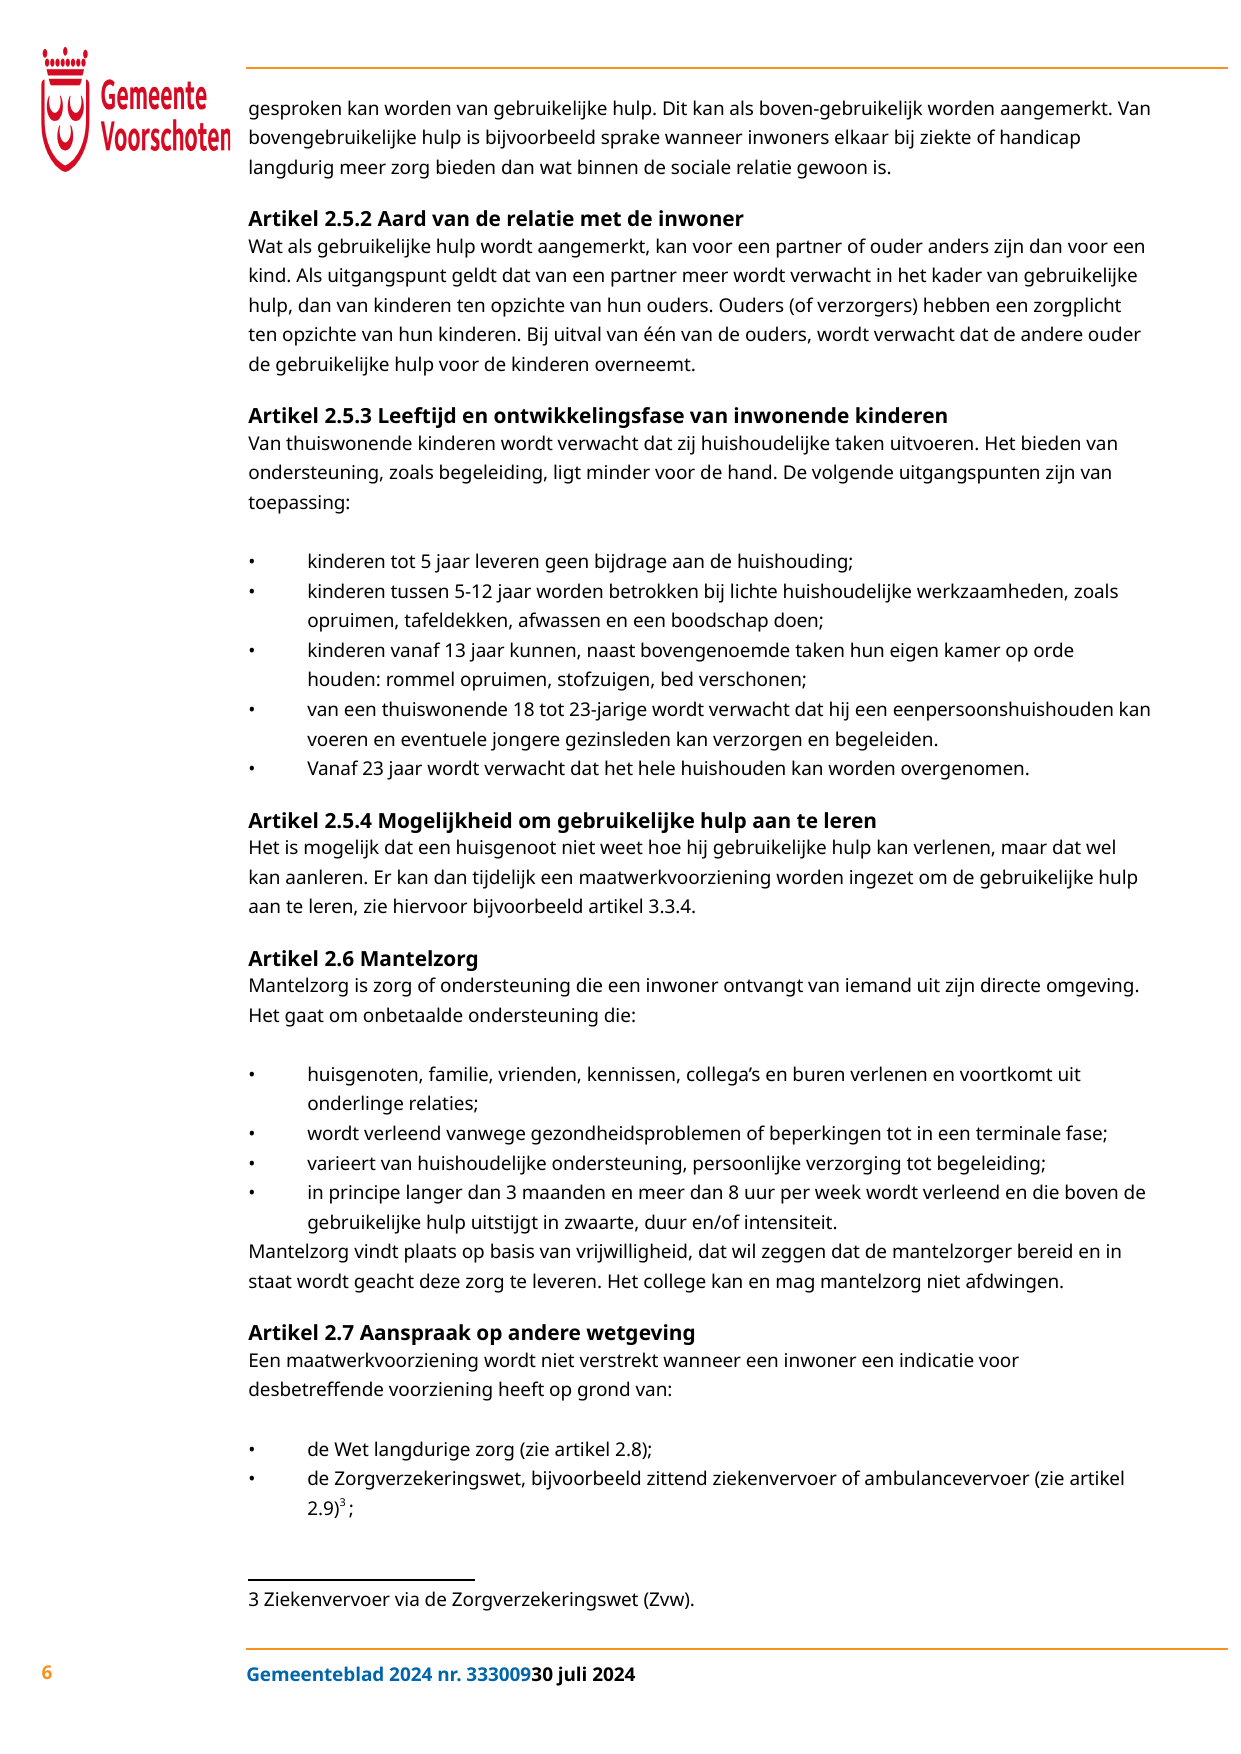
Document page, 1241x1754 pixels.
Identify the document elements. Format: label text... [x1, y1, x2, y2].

text Het is mogelijk dat een huisgenoot niet weet hoe hij gebruikelijke hulp kan verlenen, maar dat wel kan aanleren. Er kan dan tijdelijk een maatwerkvoorziening worden ingezet om de gebruikelijke hulp aan te leren, zie hiervoor bijvoorbeeld artikel 3.3.4. [248, 834, 1152, 919]
picture [41, 47, 231, 172]
text Van thuiswonende kinderen wordt verwacht dat zij huishoudelijke taken uitvoeren. Het bieden van ondersteuning, zoals begeleiding, ligt minder voor de hand. De volgende uitgangspunten zijn van toepassing: [248, 430, 1152, 515]
list Vanaf 23 jaar wordt verwacht dat het hele huishouden kan worden overgenomen. [248, 755, 1152, 781]
list Ziekenvervoer via de Zorgverzekeringswet (Zvw). [248, 1586, 1152, 1612]
text Artikel 2.6 Mantelzorg [248, 944, 1152, 972]
list van een thuiswonende 18 tot 23-jarige wordt verwacht dat hij een eenpersoonshuishouden kan voeren en eventuele jongere gezinsleden kan verzorgen en begeleiden. [248, 696, 1152, 752]
list in principe langer dan 3 maanden en meer dan 8 uur per week wordt verleend en die boven de gebruikelijke hulp uitstijgt in zwaarte, duur en/of intensiteit. [248, 1179, 1152, 1235]
text Artikel 2.5.2 Aard van de relatie met de inwoner [248, 204, 1152, 233]
text Wat als gebruikelijke hulp wordt aangemerkt, kan voor een partner of ouder anders zijn dan voor een kind. Als uitgangspunt geldt dat van een partner meer wordt verwacht in het kader van gebruikelijke hulp, dan van kinderen ten opzichte van hun ouders. Ouders (of verzorgers) hebben een zorgplicht ten opzichte van hun kinderen. Bij uitval van één van de ouders, wordt verwacht dat de andere ouder de gebruikelijke hulp voor de kinderen overneemt. [248, 233, 1152, 377]
text Artikel 2.7 Aanspraak op andere wetgeving [248, 1318, 1152, 1347]
text Artikel 2.5.4 Mogelijkheid om gebruikelijke hulp aan te leren [248, 806, 1152, 834]
text Artikel 2.5.3 Leeftijd en ontwikkelingsfase van inwonende kinderen [248, 402, 1152, 430]
list kinderen tussen 5-12 jaar worden betrokken bij lichte huishoudelijke werkzaamheden, zoals opruimen, tafeldekken, afwassen en een boodschap doen; [248, 578, 1152, 633]
text gesproken kan worden van gebruikelijke hulp. Dit kan als boven-gebruikelijk worden aangemerkt. Van bovengebruikelijke hulp is bijvoorbeeld sprake wanneer inwoners elkaar bij ziekte of handicap langdurig meer zorg bieden dan wat binnen de sociale relatie gewoon is. [248, 95, 1152, 180]
text Een maatwerkvoorziening wordt niet verstrekt wanneer een inwoner een indicatie voor desbetreffende voorziening heeft op grond van: [248, 1347, 1152, 1402]
list huisgenoten, familie, vrienden, kennissen, collega’s en buren verlenen en voortkomt uit onderlinge relaties; [248, 1061, 1152, 1116]
list de Zorgverzekeringswet, bijvoorbeeld zittend ziekenvervoer of ambulancevervoer (zie artikel 2.9); [248, 1465, 1152, 1521]
text Mantelzorg vindt plaats op basis van vrijwilligheid, dat wil zeggen dat de mantelzorger bereid en in staat wordt geacht deze zorg te leveren. Het college kan en mag mantelzorg niet afdwingen. [248, 1238, 1152, 1294]
list de Wet langdurige zorg (zie artikel 2.8); [248, 1436, 1152, 1461]
list kinderen tot 5 jaar leveren geen bijdrage aan de huishouding; [248, 548, 1152, 574]
list wordt verleend vanwege gezondheidsproblemen of beperkingen tot in een terminale fase; [248, 1120, 1152, 1146]
list kinderen vanaf 13 jaar kunnen, naast bovengenoemde taken hun eigen kamer op orde houden: rommel opruimen, stofzuigen, bed verschonen; [248, 637, 1152, 692]
text Mantelzorg is zorg of ondersteuning die een inwoner ontvangt van iemand uit zijn directe omgeving. Het gaat om onbetaalde ondersteuning die: [248, 972, 1152, 1028]
list varieert van huishoudelijke ondersteuning, persoonlijke verzorging tot begeleiding; [248, 1150, 1152, 1176]
